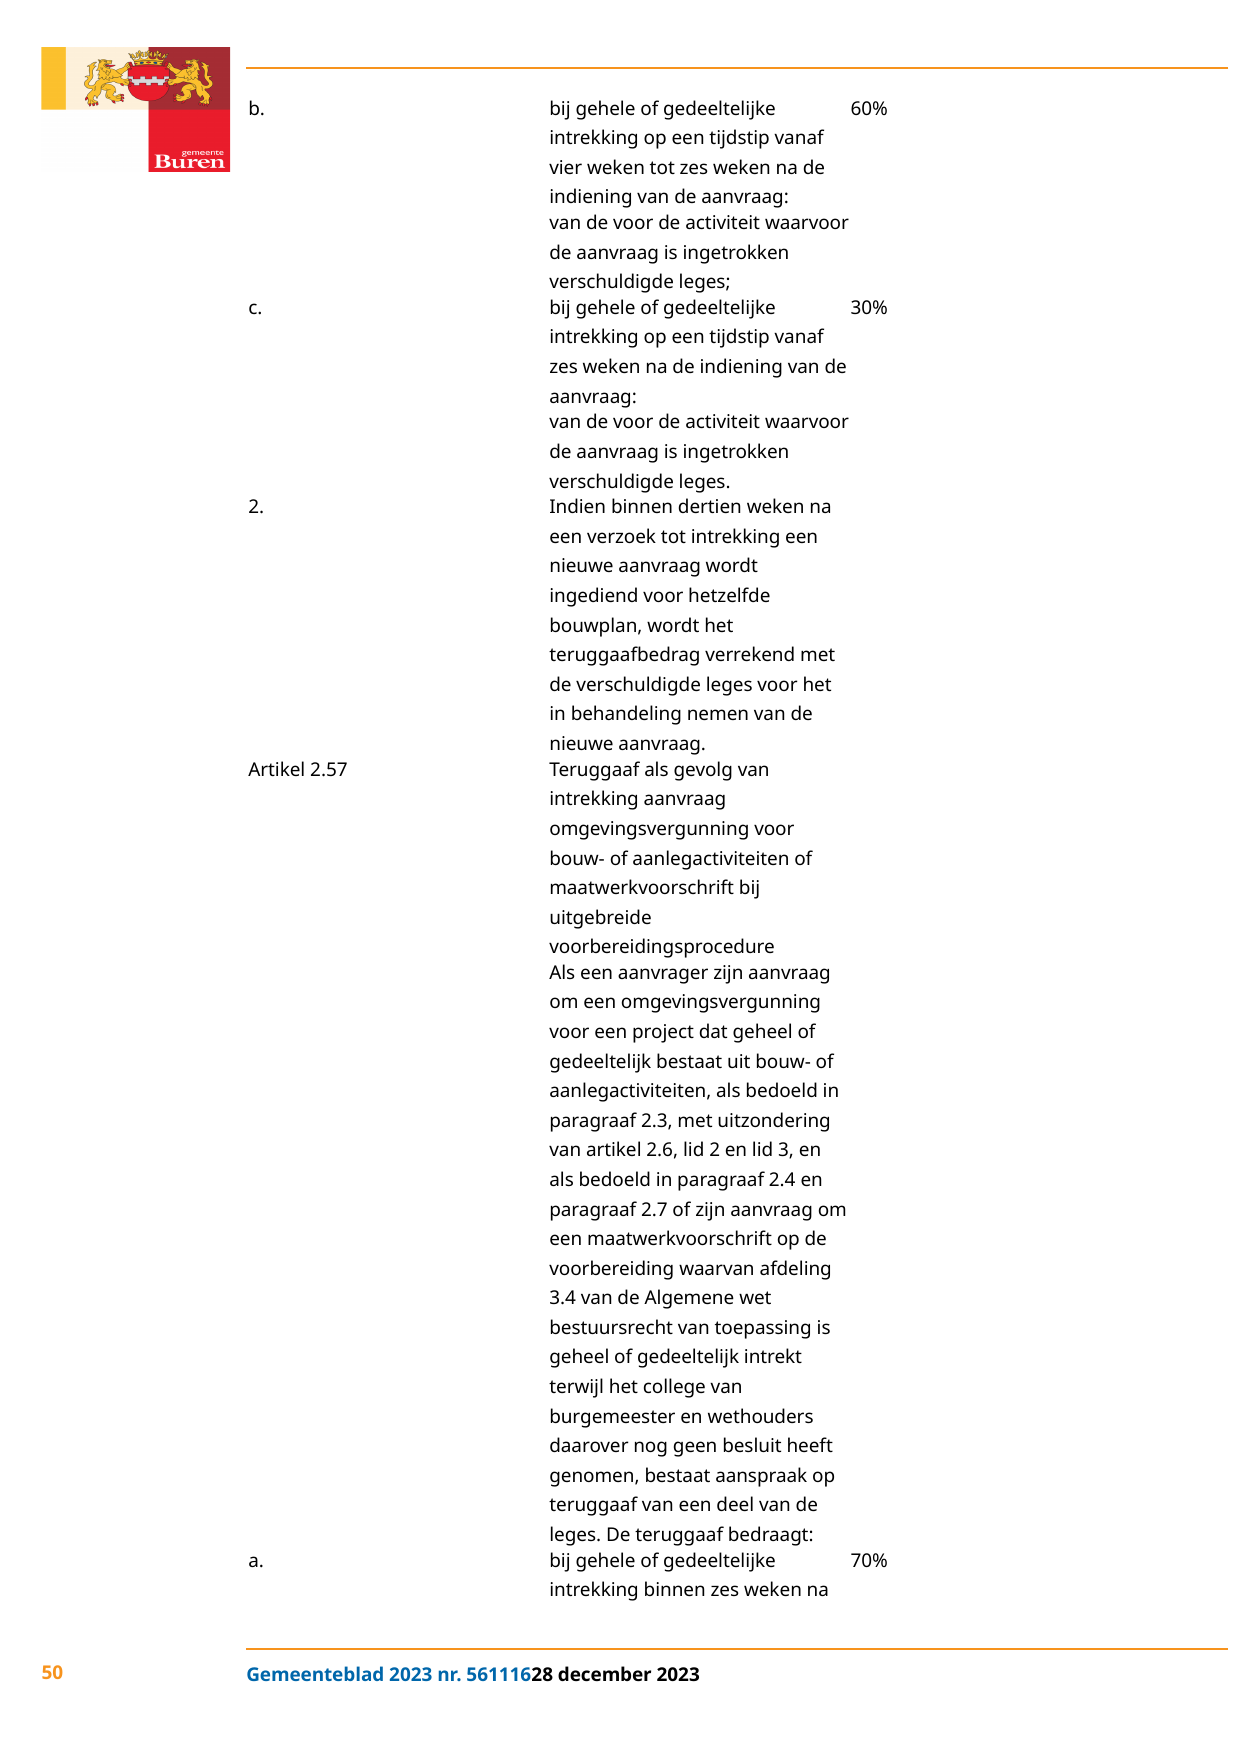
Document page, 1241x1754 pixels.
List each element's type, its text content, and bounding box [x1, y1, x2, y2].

table_cell van de voor de activiteit waarvoor de aanvraag is ingetrokken verschuldigde leges. [549, 409, 850, 493]
table_cell bij gehele of gedeeltelijke intrekking binnen zes weken na [549, 1547, 850, 1602]
table_cell Artikel 2.57 [248, 756, 549, 959]
table_cell c. [248, 294, 549, 409]
table_cell b. [248, 95, 549, 209]
table_cell Als een aanvrager zijn aanvraag om een omgevingsvergunning voor een project dat geheel of gedeeltelijk bestaat uit bouw- of aanlegactiviteiten, als bedoeld in paragraaf 2.3, met uitzondering van artikel 2.6, lid 2 en lid 3, en als bedoeld in paragraaf 2.4 en paragraaf 2.7 of zijn aanvraag om een maatwerkvoorschrift op de voorbereiding waarvan afdeling 3.4 van de Algemene wet bestuursrecht van toepassing is geheel of gedeeltelijk intrekt terwijl het college van burgemeester en wethouders daarover nog geen besluit heeft genomen, bestaat aanspraak op teruggaaf van een deel van de leges. De teruggaaf bedraagt: [549, 959, 850, 1547]
table_cell 70% [850, 1547, 1152, 1602]
picture [41, 47, 231, 172]
table_cell [850, 494, 1152, 756]
table_cell [248, 209, 549, 294]
table_cell [850, 959, 1152, 1547]
table_cell Teruggaaf als gevolg van intrekking aanvraag omgevingsvergunning voor bouw- of aanlegactiviteiten of maatwerkvoorschrift bij uitgebreide voorbereidingsprocedure [549, 756, 850, 959]
table_cell 2. [248, 494, 549, 756]
table_cell bij gehele of gedeeltelijke intrekking op een tijdstip vanaf vier weken tot zes weken na de indiening van de aanvraag: [549, 95, 850, 209]
table_cell 30% [850, 294, 1152, 409]
table_cell [850, 209, 1152, 294]
table_cell a. [248, 1547, 549, 1602]
table_cell [850, 756, 1152, 959]
table_cell [248, 409, 549, 493]
table_cell 60% [850, 95, 1152, 209]
table_cell [248, 959, 549, 1547]
table_cell van de voor de activiteit waarvoor de aanvraag is ingetrokken verschuldigde leges; [549, 209, 850, 294]
table_cell [850, 409, 1152, 493]
table_cell bij gehele of gedeeltelijke intrekking op een tijdstip vanaf zes weken na de indiening van de aanvraag: [549, 294, 850, 409]
table_cell Indien binnen dertien weken na een verzoek tot intrekking een nieuwe aanvraag wordt ingediend voor hetzelfde bouwplan, wordt het teruggaafbedrag verrekend met de verschuldigde leges voor het in behandeling nemen van de nieuwe aanvraag. [549, 494, 850, 756]
